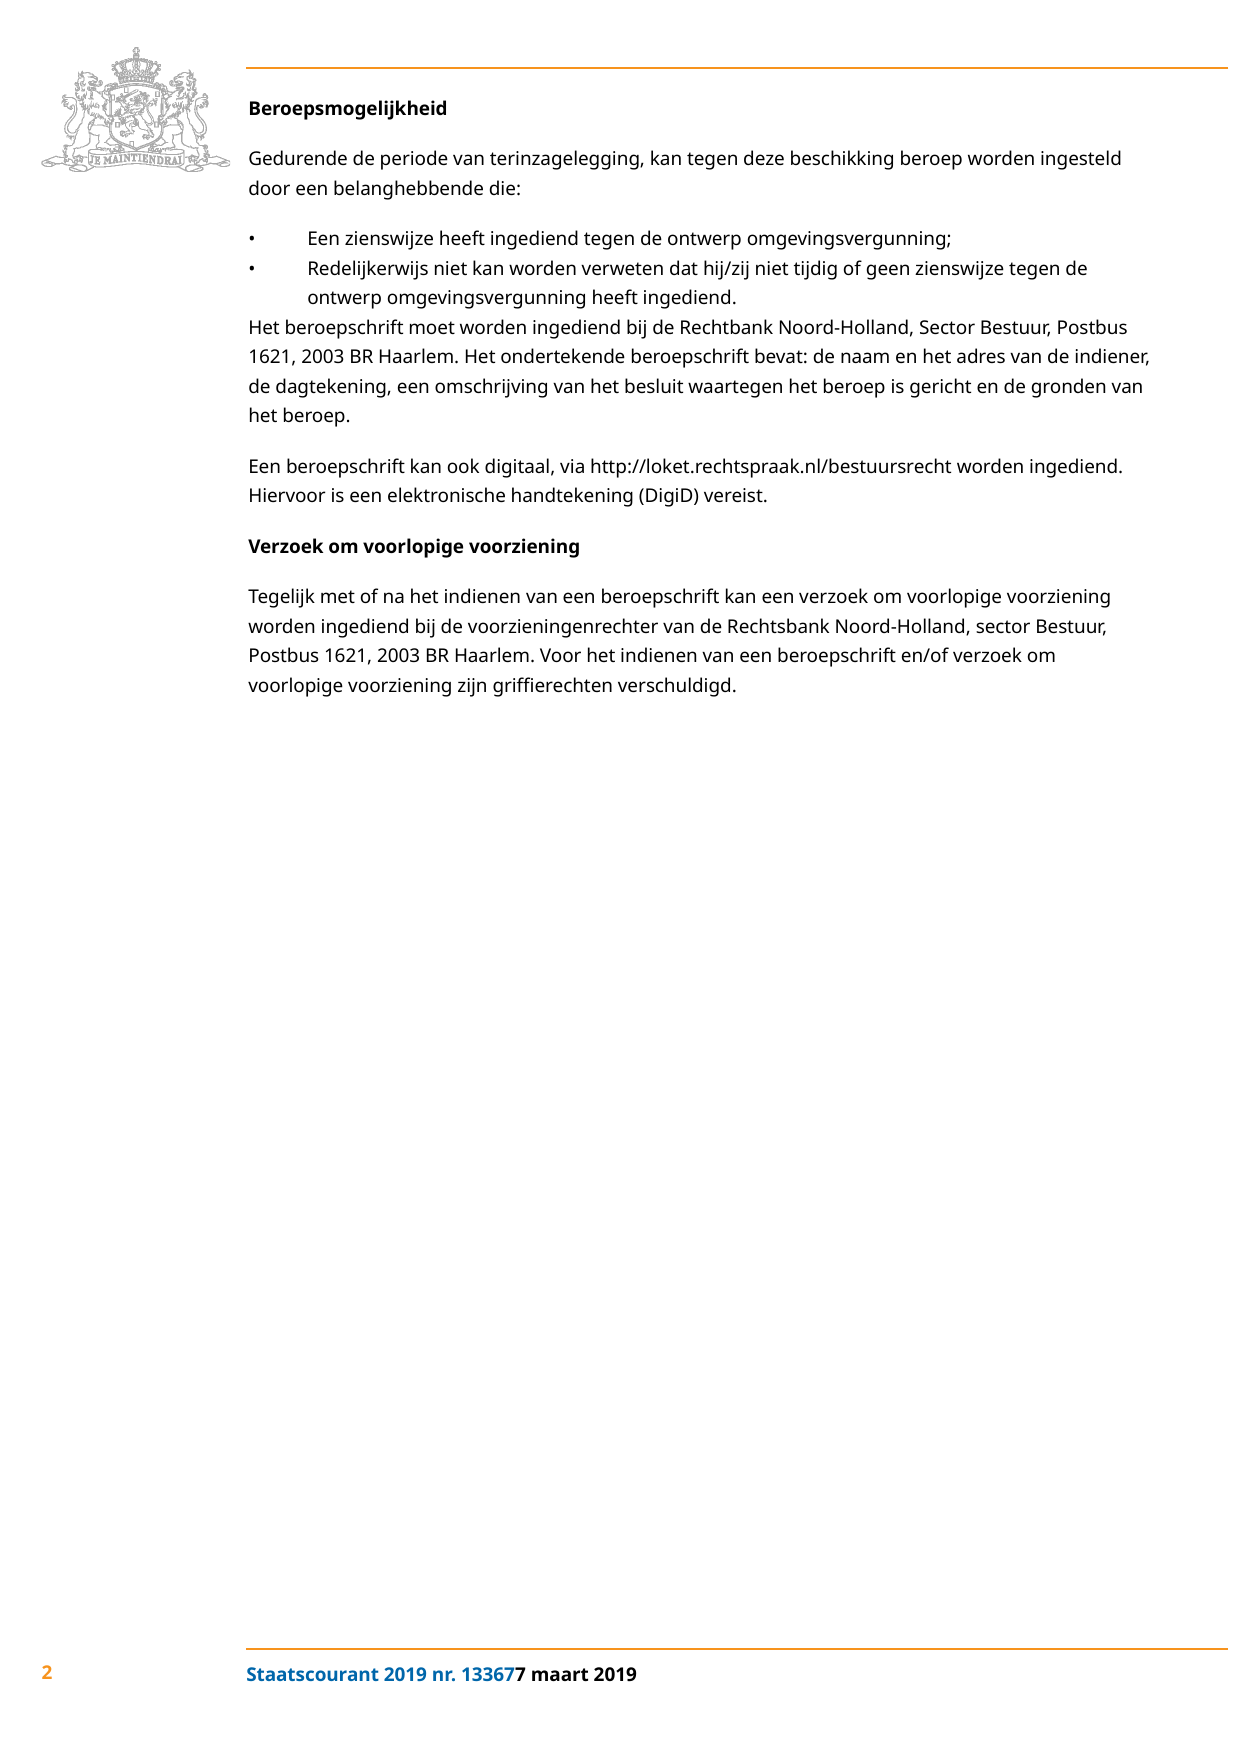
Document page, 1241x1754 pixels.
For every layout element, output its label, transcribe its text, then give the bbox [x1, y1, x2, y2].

list Een zienswijze heeft ingediend tegen de ontwerp omgevingsvergunning; [248, 225, 1152, 251]
text Gedurende de periode van terinzagelegging, kan tegen deze beschikking beroep worden ingesteld door een belanghebbende die: [248, 145, 1152, 201]
list Redelijkerwijs niet kan worden verweten dat hij/zij niet tijdig of geen zienswijze tegen de ontwerp omgevingsvergunning heeft ingediend. [248, 255, 1152, 310]
picture [41, 47, 231, 172]
text Tegelijk met of na het indienen van een beroepschrift kan een verzoek om voorlopige voorziening worden ingediend bij de voorzieningenrechter van de Rechtsbank Noord-Holland, sector Bestuur, Postbus 1621, 2003 BR Haarlem. Voor het indienen van een beroepschrift en/of verzoek om voorlopige voorziening zijn griffierechten verschuldigd. [248, 583, 1152, 698]
text Een beroepschrift kan ook digitaal, via http://loket.rechtspraak.nl/bestuursrecht worden ingediend. Hiervoor is een elektronische handtekening (DigiD) vereist. [248, 453, 1152, 508]
text Het beroepschrift moet worden ingediend bij de Rechtbank Noord-Holland, Sector Bestuur, Postbus 1621, 2003 BR Haarlem. Het ondertekende beroepschrift bevat: de naam en het adres van de indiener, de dagtekening, een omschrijving van het besluit waartegen het beroep is gericht en de gronden van het beroep. [248, 314, 1152, 428]
text Verzoek om voorlopige voorziening [248, 533, 1152, 559]
text Beroepsmogelijkheid [248, 95, 1152, 121]
